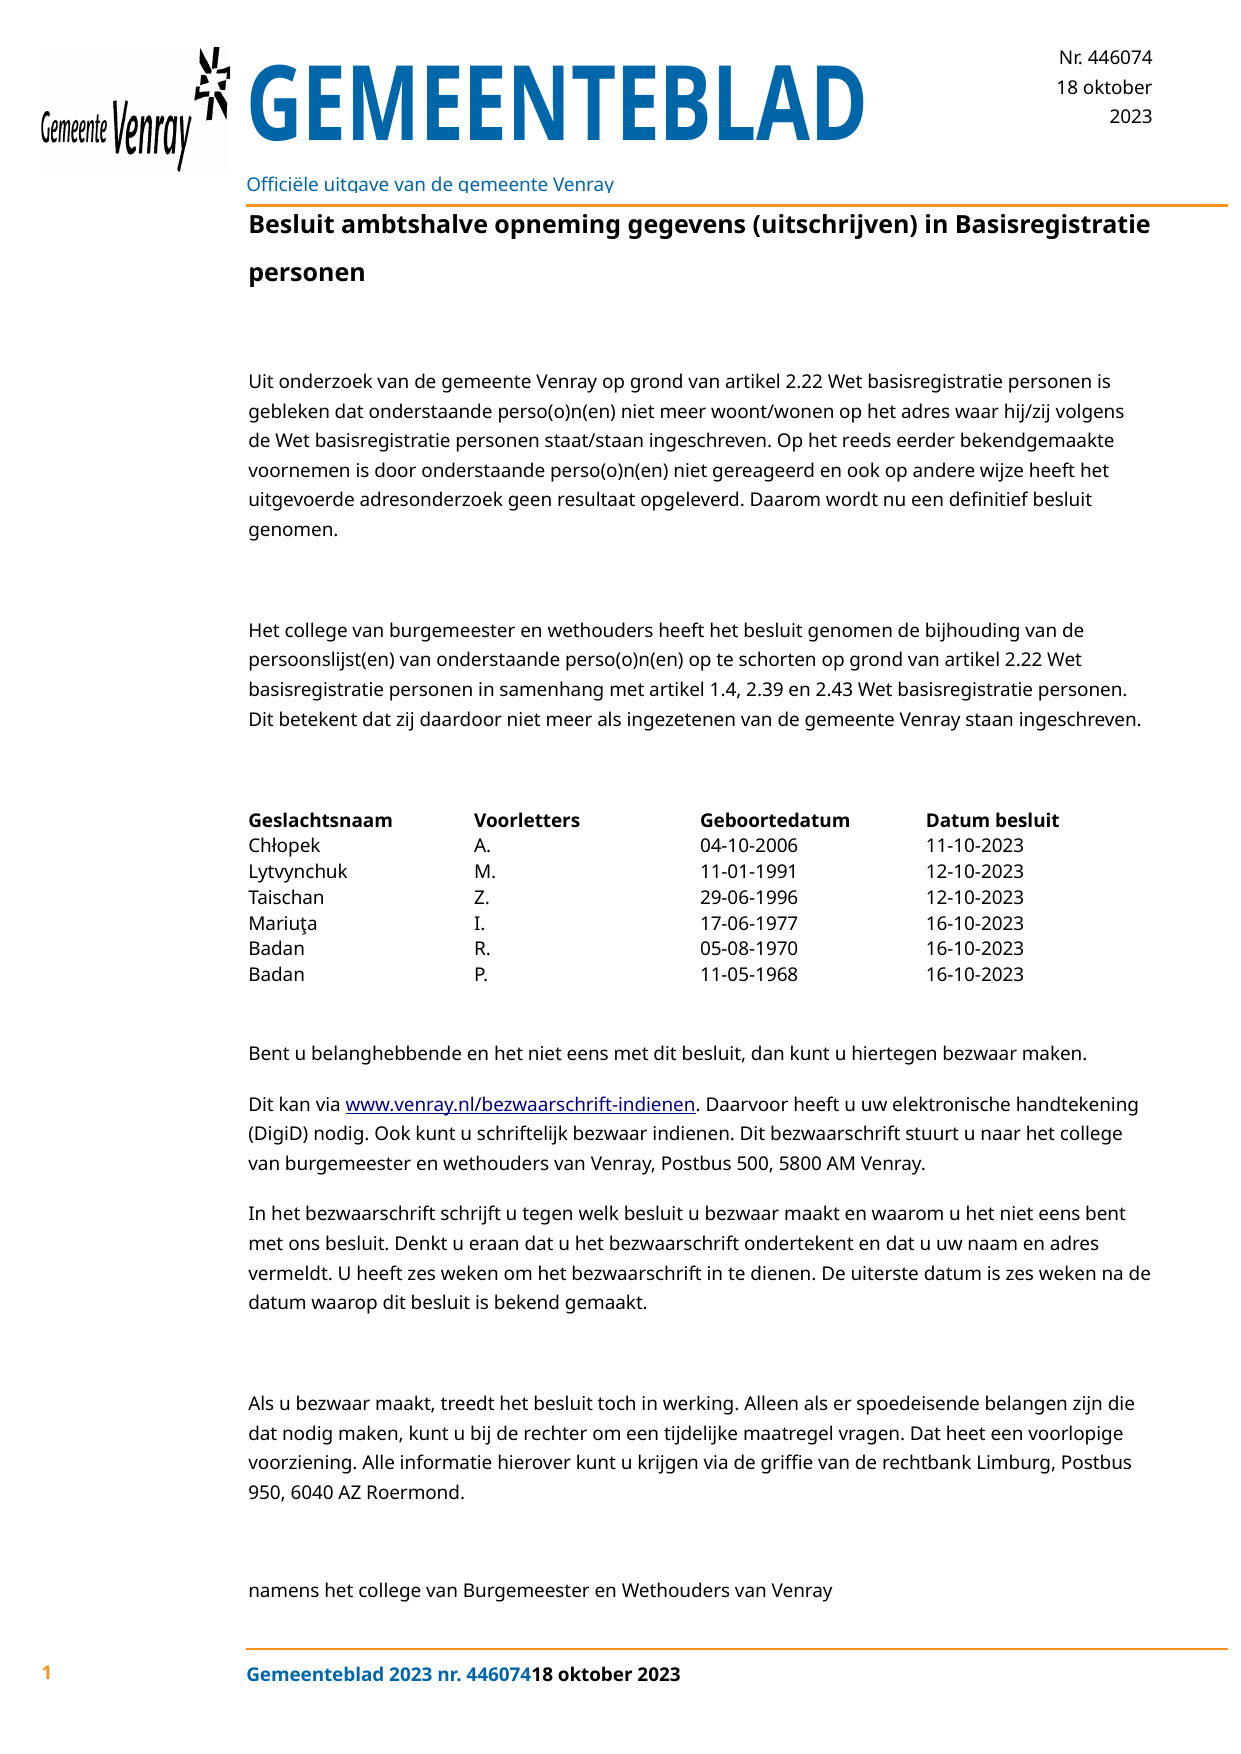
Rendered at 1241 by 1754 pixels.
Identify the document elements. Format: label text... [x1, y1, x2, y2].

table_cell Chłopek [248, 833, 474, 858]
table_cell 04-10-2006 [700, 833, 926, 858]
table_cell 12-10-2023 [926, 858, 1152, 884]
table_cell 29-06-1996 [700, 884, 926, 910]
text Het college van burgemeester en wethouders heeft het besluit genomen de bijhouding van de persoonslijst(en) van onderstaande perso(o)n(en) op te schorten op grond van artikel 2.22 Wet basisregistratie personen in samenhang met artikel 1.4, 2.39 en 2.43 Wet basisregistratie personen. Dit betekent dat zij daardoor niet meer als ingezetenen van de gemeente Venray staan ingeschreven. [248, 617, 1152, 732]
table_cell I. [474, 910, 700, 935]
table_cell M. [474, 858, 700, 884]
table_cell Taischan [248, 884, 474, 910]
text Bent u belanghebbende en het niet eens met dit besluit, dan kunt u hiertegen bezwaar maken. [248, 1041, 1152, 1066]
table_cell 11-10-2023 [926, 833, 1152, 858]
table_cell R. [474, 935, 700, 961]
table_cell Badan [248, 961, 474, 987]
table_header Geslachtsnaam [248, 807, 474, 832]
table_cell Badan [248, 935, 474, 961]
table_header Voorletters [474, 807, 700, 832]
table_cell 16-10-2023 [926, 935, 1152, 961]
table_cell Mariuţa [248, 910, 474, 935]
table_cell Z. [474, 884, 700, 910]
table_header Geboortedatum [700, 807, 926, 832]
table_cell Lytvynchuk [248, 858, 474, 884]
table_cell 16-10-2023 [926, 910, 1152, 935]
table_cell 17-06-1977 [700, 910, 926, 935]
text In het bezwaarschrift schrijft u tegen welk besluit u bezwaar maakt en waarom u het niet eens bent met ons besluit. Denkt u eraan dat u het bezwaarschrift ondertekent en dat u uw naam en adres vermeldt. U heeft zes weken om het bezwaarschrift in te dienen. De uiterste datum is zes weken na de datum waarop dit besluit is bekend gemaakt. [248, 1201, 1152, 1315]
table_cell 12-10-2023 [926, 884, 1152, 910]
picture [41, 47, 231, 172]
text namens het college van Burgemeester en Wethouders van Venray [248, 1577, 1152, 1603]
text Uit onderzoek van de gemeente Venray op grond van artikel 2.22 Wet basisregistratie personen is gebleken dat onderstaande perso(o)n(en) niet meer woont/wonen op het adres waar hij/zij volgens de Wet basisregistratie personen staat/staan ingeschreven. Op het reeds eerder bekendgemaakte voornemen is door onderstaande perso(o)n(en) niet gereageerd en ook op andere wijze heeft het uitgevoerde adresonderzoek geen resultaat opgeleverd. Daarom wordt nu een definitief besluit genomen. [248, 368, 1152, 542]
table_cell 16-10-2023 [926, 961, 1152, 987]
table_cell 11-05-1968 [700, 961, 926, 987]
table_header Datum besluit [926, 807, 1152, 832]
text Als u bezwaar maakt, treedt het besluit toch in werking. Alleen als er spoedeisende belangen zijn die dat nodig maken, kunt u bij de rechter om een tijdelijke maatregel vragen. Dat heet een voorlopige voorziening. Alle informatie hierover kunt u krijgen via de griffie van de rechtbank Limburg, Postbus 950, 6040 AZ Roermond. [248, 1390, 1152, 1504]
text Besluit ambtshalve opneming gegevens (uitschrijven) in Basisregistratie personen [248, 207, 1152, 288]
table_cell 05-08-1970 [700, 935, 926, 961]
text Dit kan via www.venray.nl/bezwaarschrift-indienen. Daarvoor heeft u uw elektronische handtekening (DigiD) nodig. Ook kunt u schriftelijk bezwaar indienen. Dit bezwaarschrift stuurt u naar het college van burgemeester en wethouders van Venray, Postbus 500, 5800 AM Venray. [248, 1091, 1152, 1176]
table_cell 11-01-1991 [700, 858, 926, 884]
table_cell P. [474, 961, 700, 987]
table_cell A. [474, 833, 700, 858]
